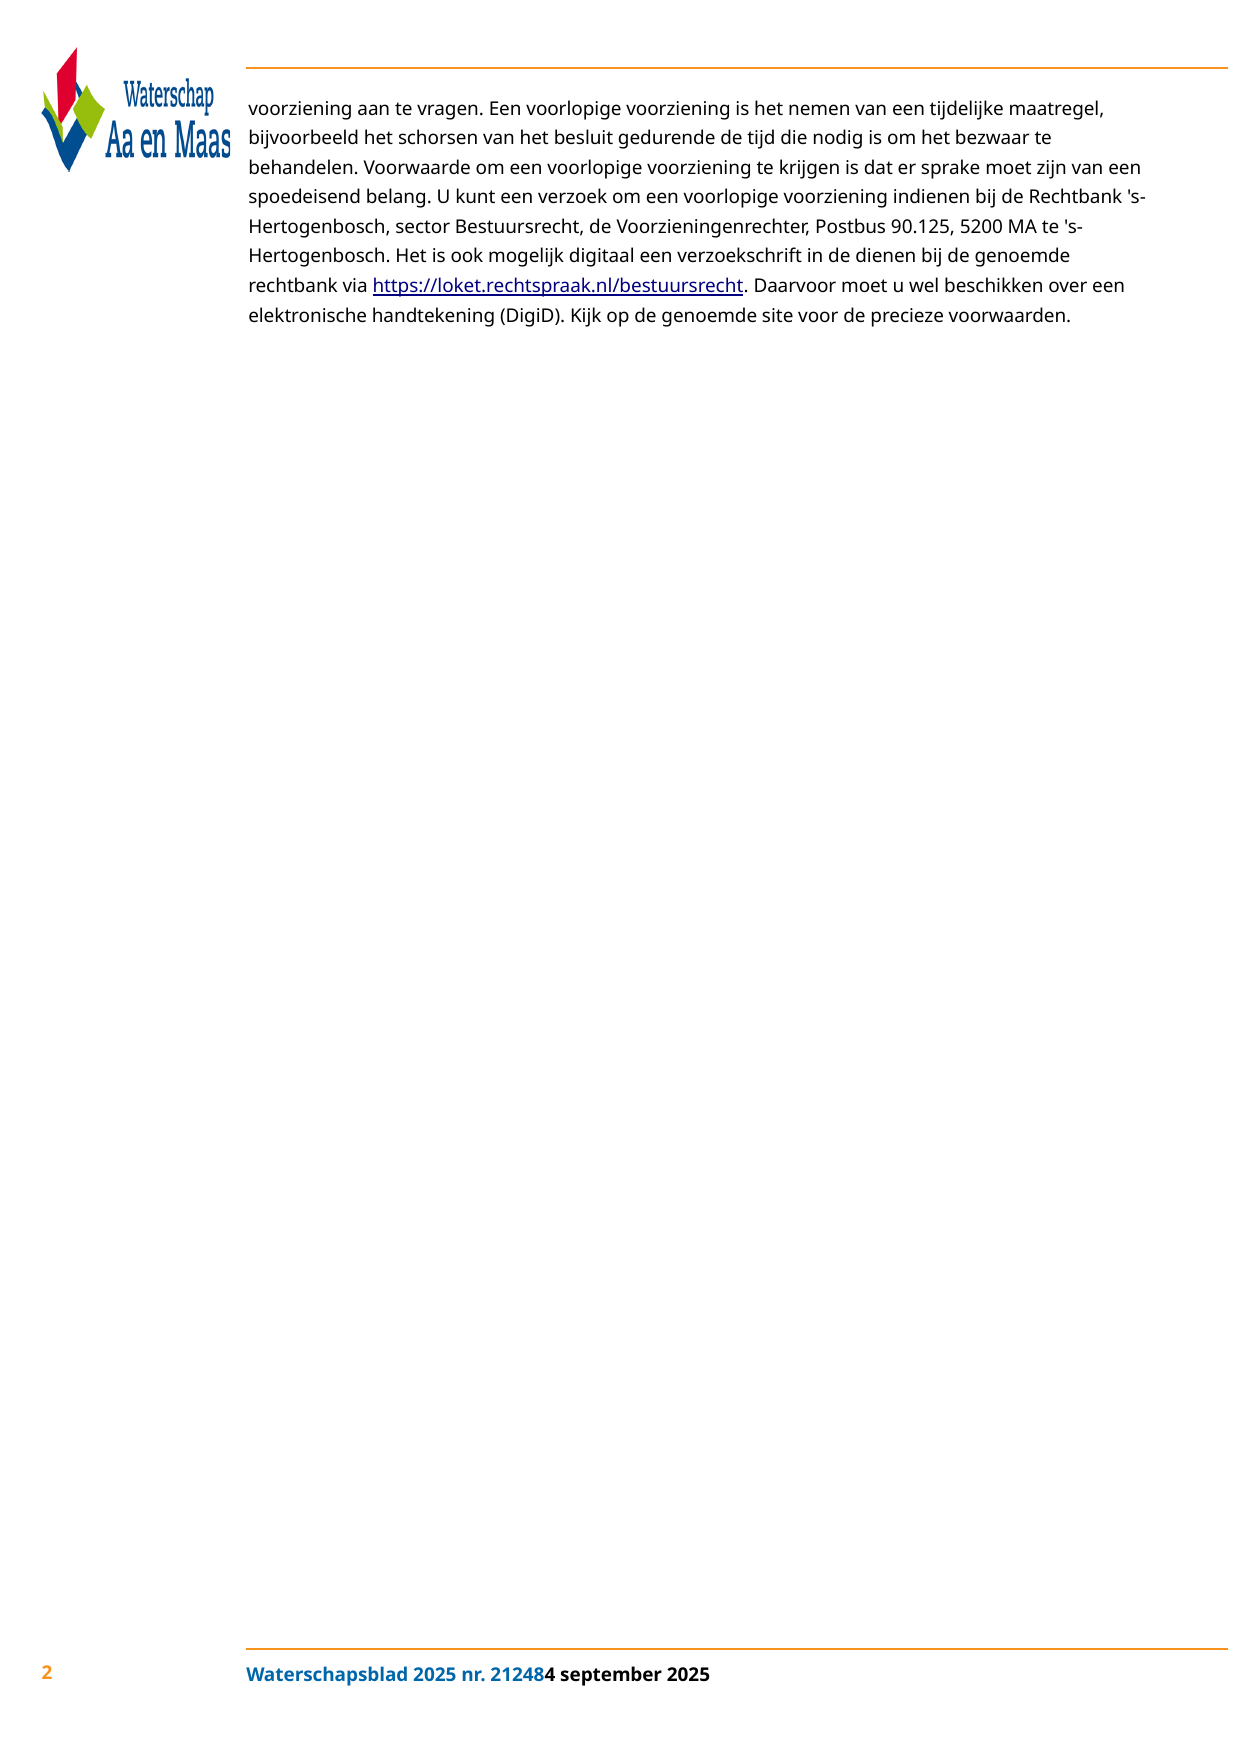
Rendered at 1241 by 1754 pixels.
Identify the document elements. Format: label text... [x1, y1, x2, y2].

picture [41, 47, 231, 172]
text voorziening aan te vragen. Een voorlopige voorziening is het nemen van een tijdelijke maatregel, bijvoorbeeld het schorsen van het besluit gedurende de tijd die nodig is om het bezwaar te behandelen. Voorwaarde om een voorlopige voorziening te krijgen is dat er sprake moet zijn van een spoedeisend belang. U kunt een verzoek om een voorlopige voorziening indienen bij de Rechtbank 's-Hertogenbosch, sector Bestuursrecht, de Voorzieningenrechter, Postbus 90.125, 5200 MA te 's-Hertogenbosch. Het is ook mogelijk digitaal een verzoekschrift in de dienen bij de genoemde rechtbank via https://loket.rechtspraak.nl/bestuursrecht. Daarvoor moet u wel beschikken over een elektronische handtekening (DigiD). Kijk op de genoemde site voor de precieze voorwaarden. [248, 95, 1152, 328]
